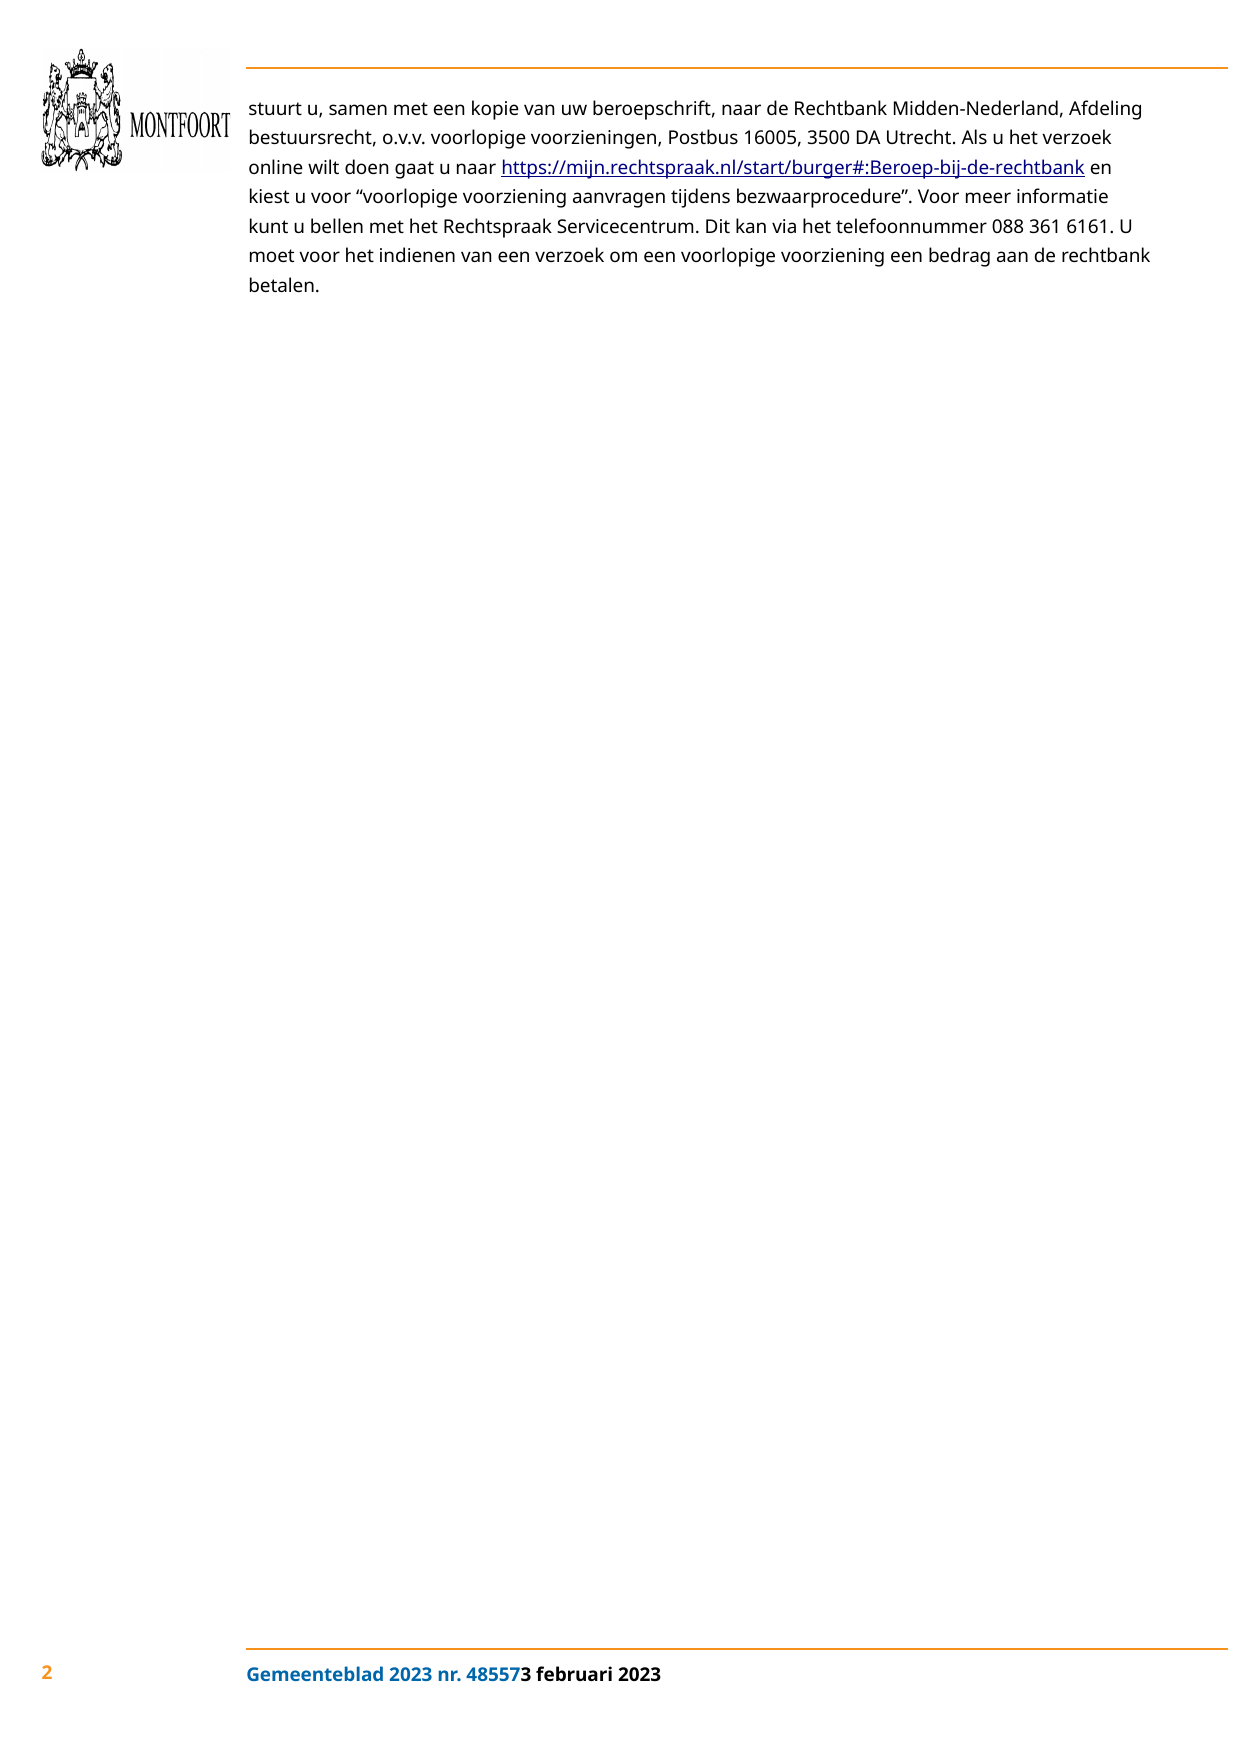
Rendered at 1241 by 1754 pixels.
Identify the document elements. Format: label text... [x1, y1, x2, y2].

picture [41, 47, 231, 172]
text stuurt u, samen met een kopie van uw beroepschrift, naar de Rechtbank Midden-Nederland, Afdeling bestuursrecht, o.v.v. voorlopige voorzieningen, Postbus 16005, 3500 DA Utrecht. Als u het verzoek online wilt doen gaat u naar https://mijn.rechtspraak.nl/start/burger#:Beroep-bij-de-rechtbank en kiest u voor “voorlopige voorziening aanvragen tijdens bezwaarprocedure”. Voor meer informatie kunt u bellen met het Rechtspraak Servicecentrum. Dit kan via het telefoonnummer 088 361 6161. U moet voor het indienen van een verzoek om een voorlopige voorziening een bedrag aan de rechtbank betalen. [248, 95, 1152, 298]
